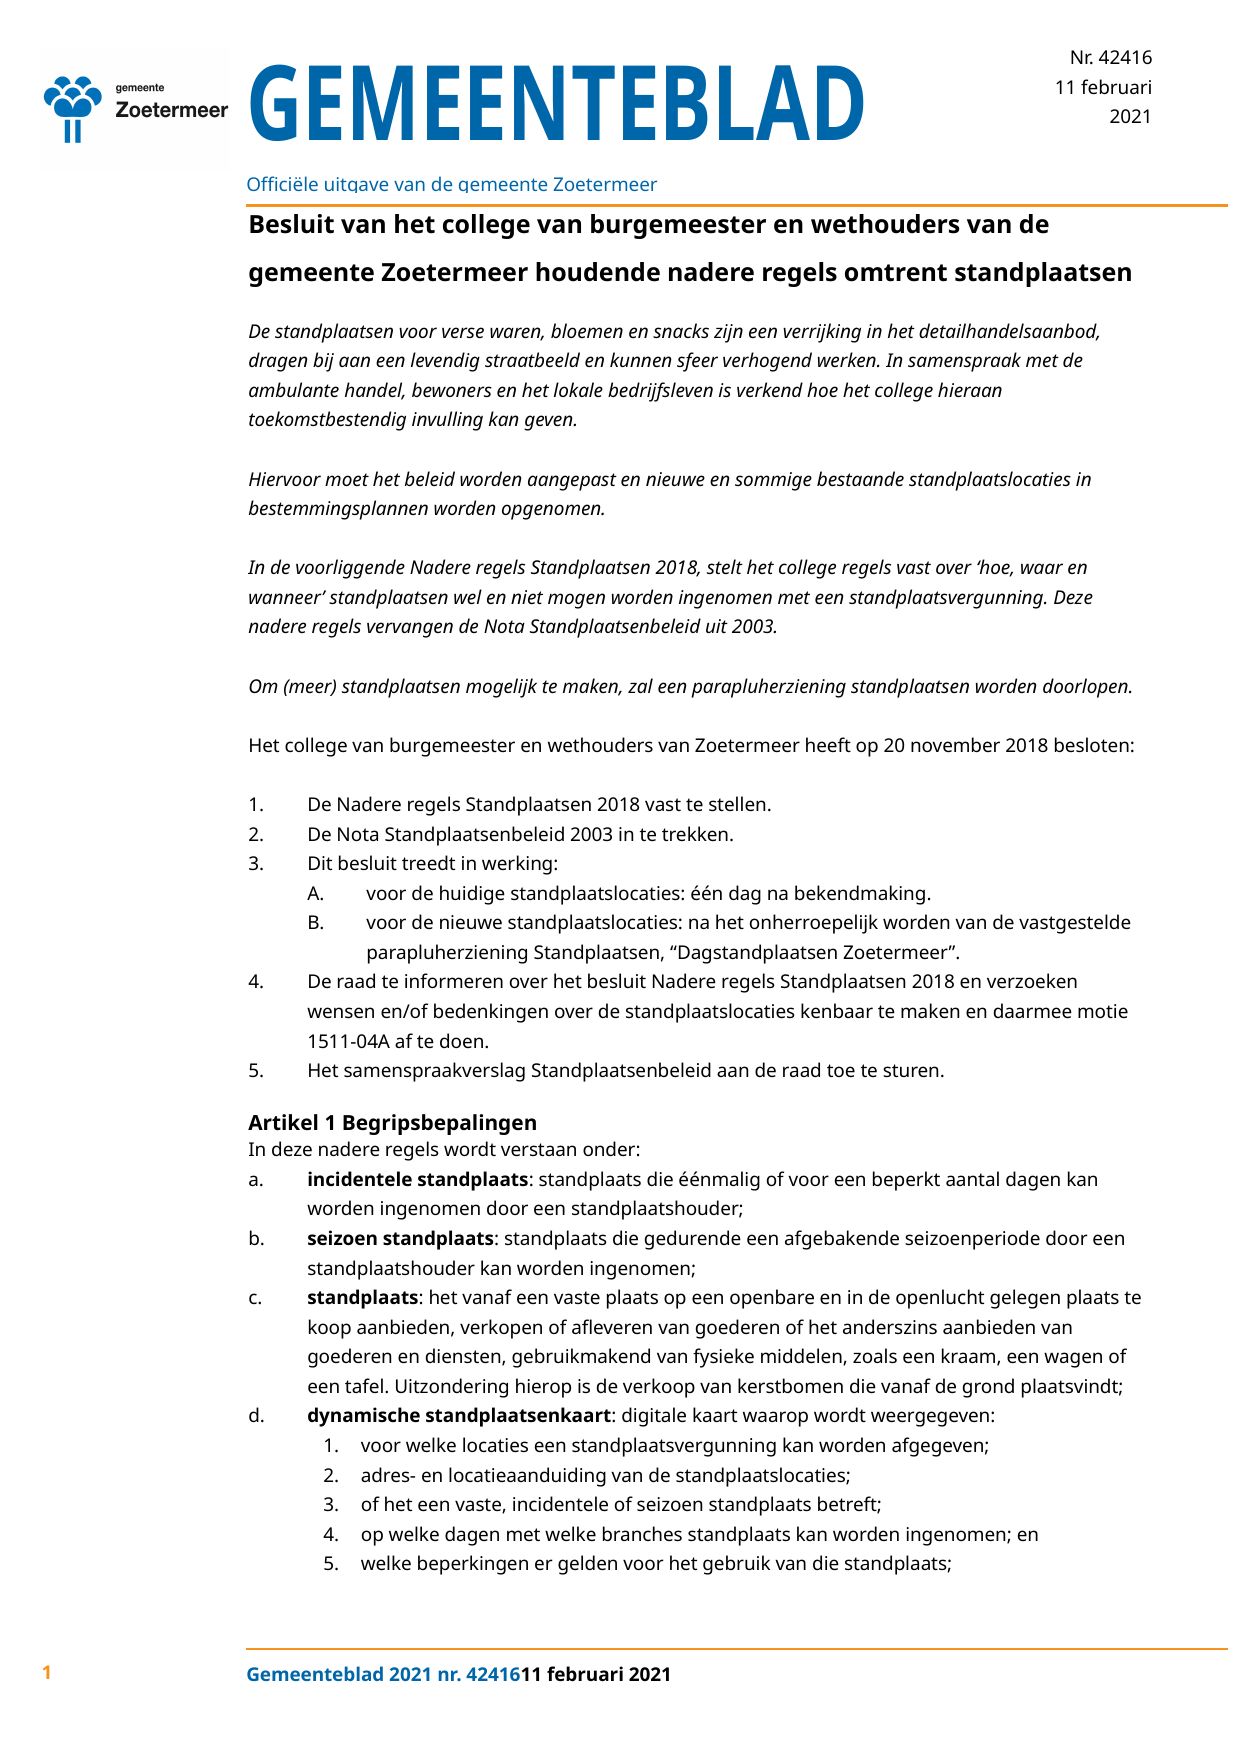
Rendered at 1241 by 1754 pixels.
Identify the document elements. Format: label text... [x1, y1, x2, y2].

list dynamische standplaatsenkaart: digitale kaart waarop wordt weergegeven: [248, 1403, 1152, 1428]
picture [41, 47, 231, 172]
text Artikel 1 Begripsbepalingen [248, 1108, 1152, 1136]
text In de voorliggende Nadere regels Standplaatsen 2018, stelt het college regels vast over ‘hoe, waar en wanneer’ standplaatsen wel en niet mogen worden ingenomen met een standplaatsvergunning. Deze nadere regels vervangen de Nota Standplaatsenbeleid uit 2003. [248, 554, 1152, 639]
text Besluit van het college van burgemeester en wethouders van de gemeente Zoetermeer houdende nadere regels omtrent standplaatsen [248, 207, 1152, 288]
text De standplaatsen voor verse waren, bloemen en snacks zijn een verrijking in het detailhandelsaanbod, dragen bij aan een levendig straatbeeld en kunnen sfeer verhogend werken. In samenspraak met de ambulante handel, bewoners en het lokale bedrijfsleven is verkend hoe het college hieraan toekomstbestendig invulling kan geven. [248, 318, 1152, 432]
list voor de nieuwe standplaatslocaties: na het onherroepelijk worden van de vastgestelde parapluherziening Standplaatsen, “Dagstandplaatsen Zoetermeer”. [307, 909, 1152, 965]
list De Nadere regels Standplaatsen 2018 vast te stellen. [248, 791, 1152, 817]
list op welke dagen met welke branches standplaats kan worden ingenomen; en [323, 1521, 1152, 1547]
list voor de huidige standplaatslocaties: één dag na bekendmaking. [307, 880, 1152, 906]
list of het een vaste, incidentele of seizoen standplaats betreft; [323, 1491, 1152, 1517]
list standplaats: het vanaf een vaste plaats op een openbare en in de openlucht gelegen plaats te koop aanbieden, verkopen of afleveren van goederen of het anderszins aanbieden van goederen en diensten, gebruikmakend van fysieke middelen, zoals een kraam, een wagen of een tafel. Uitzondering hierop is de verkoop van kerstbomen die vanaf de grond plaatsvindt; [248, 1284, 1152, 1399]
list adres- en locatieaanduiding van de standplaatslocaties; [323, 1462, 1152, 1487]
list seizoen standplaats: standplaats die gedurende een afgebakende seizoenperiode door een standplaatshouder kan worden ingenomen; [248, 1225, 1152, 1280]
text Het college van burgemeester en wethouders van Zoetermeer heeft op 20 november 2018 besloten: [248, 732, 1152, 758]
list incidentele standplaats: standplaats die éénmalig of voor een beperkt aantal dagen kan worden ingenomen door een standplaatshouder; [248, 1166, 1152, 1221]
text Om (meer) standplaatsen mogelijk te maken, zal een parapluherziening standplaatsen worden doorlopen. [248, 673, 1152, 699]
text In deze nadere regels wordt verstaan onder: [248, 1136, 1152, 1162]
list welke beperkingen er gelden voor het gebruik van die standplaats; [323, 1551, 1152, 1576]
list Dit besluit treedt in werking: [248, 850, 1152, 876]
list Het samenspraakverslag Standplaatsenbeleid aan de raad toe te sturen. [248, 1057, 1152, 1083]
list De Nota Standplaatsenbeleid 2003 in te trekken. [248, 821, 1152, 847]
list voor welke locaties een standplaatsvergunning kan worden afgegeven; [323, 1432, 1152, 1458]
text Hiervoor moet het beleid worden aangepast en nieuwe en sommige bestaande standplaatslocaties in bestemmingsplannen worden opgenomen. [248, 466, 1152, 521]
list De raad te informeren over het besluit Nadere regels Standplaatsen 2018 en verzoeken wensen en/of bedenkingen over de standplaatslocaties kenbaar te maken en daarmee motie 1511-04A af te doen. [248, 969, 1152, 1054]
